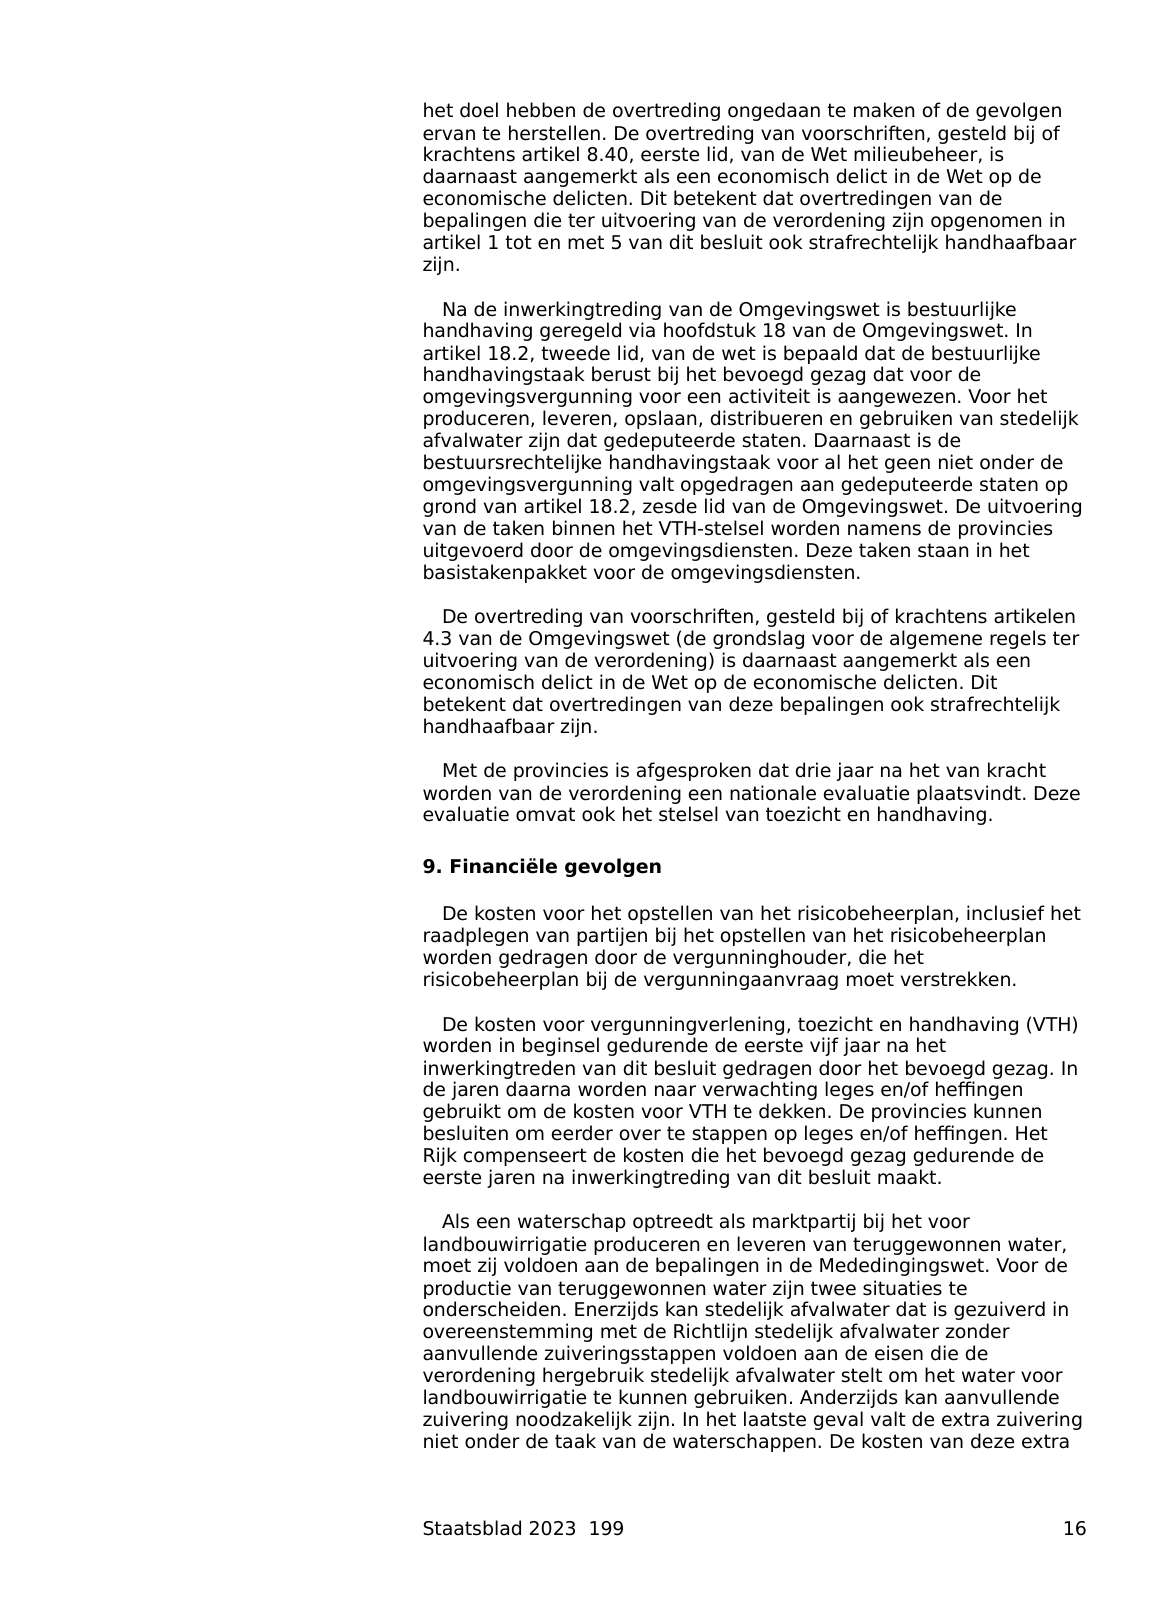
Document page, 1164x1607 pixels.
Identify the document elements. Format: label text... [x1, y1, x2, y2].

text Na de inwerkingtreding van de Omgevingswet is bestuurlijke handhaving geregeld via hoofdstuk 18 van de Omgevingswet. In artikel 18.2, tweede lid, van de wet is bepaald dat de bestuurlijke handhavingstaak berust bij het bevoegd gezag dat voor de omgevingsvergunning voor een activiteit is aangewezen. Voor het produceren, leveren, opslaan, distribueren en gebruiken van stedelijk afvalwater zijn dat gedeputeerde staten. Daarnaast is de bestuursrechtelijke handhavingstaak voor al het geen niet onder de omgevingsvergunning valt opgedragen aan gedeputeerde staten op grond van artikel 18.2, zesde lid van de Omgevingswet. De uitvoering van de taken binnen het VTH-stelsel worden namens de provincies uitgevoerd door de omgevingsdiensten. Deze taken staan in het basistakenpakket voor de omgevingsdiensten. [422, 298, 1087, 584]
text De kosten voor het opstellen van het risicobeheerplan, inclusief het raadplegen van partijen bij het opstellen van het risicobeheerplan worden gedragen door de vergunninghouder, die het risicobeheerplan bij de vergunningaanvraag moet verstrekken. [422, 903, 1087, 991]
text Als een waterschap optreedt als marktpartij bij het voor landbouwirrigatie produceren en leveren van teruggewonnen water, moet zij voldoen aan de bepalingen in de Mededingingswet. Voor de productie van teruggewonnen water zijn twee situaties te onderscheiden. Enerzijds kan stedelijk afvalwater dat is gezuiverd in overeenstemming met de Richtlijn stedelijk afvalwater zonder aanvullende zuiveringsstappen voldoen aan de eisen die de verordening hergebruik stedelijk afvalwater stelt om het water voor landbouwirrigatie te kunnen gebruiken. Anderzijds kan aanvullende zuivering noodzakelijk zijn. In het laatste geval valt de extra zuivering niet onder de taak van de waterschappen. De kosten van deze extra [422, 1211, 1087, 1453]
text het doel hebben de overtreding ongedaan te maken of de gevolgen ervan te herstellen. De overtreding van voorschriften, gesteld bij of krachtens artikel 8.40, eerste lid, van de Wet milieubeheer, is daarnaast aangemerkt als een economisch delict in de Wet op de economische delicten. Dit betekent dat overtredingen van de bepalingen die ter uitvoering van de verordening zijn opgenomen in artikel 1 tot en met 5 van dit besluit ook strafrechtelijk handhaafbaar zijn. [422, 100, 1087, 276]
text De kosten voor vergunningverlening, toezicht en handhaving (VTH) worden in beginsel gedurende de eerste vijf jaar na het inwerkingtreden van dit besluit gedragen door het bevoegd gezag. In de jaren daarna worden naar verwachting leges en/of heffingen gebruikt om de kosten voor VTH te dekken. De provincies kunnen besluiten om eerder over te stappen op leges en/of heffingen. Het Rijk compenseert de kosten die het bevoegd gezag gedurende de eerste jaren na inwerkingtreding van dit besluit maakt. [422, 1013, 1087, 1189]
subtitle 9. Financiële gevolgen [422, 856, 1087, 878]
text Met de provincies is afgesproken dat drie jaar na het van kracht worden van de verordening een nationale evaluatie plaatsvindt. Deze evaluatie omvat ook het stelsel van toezicht en handhaving. [422, 760, 1087, 826]
text De overtreding van voorschriften, gesteld bij of krachtens artikelen 4.3 van de Omgevingswet (de grondslag voor de algemene regels ter uitvoering van de verordening) is daarnaast aangemerkt als een economisch delict in de Wet op de economische delicten. Dit betekent dat overtredingen van deze bepalingen ook strafrechtelijk handhaafbaar zijn. [422, 606, 1087, 738]
